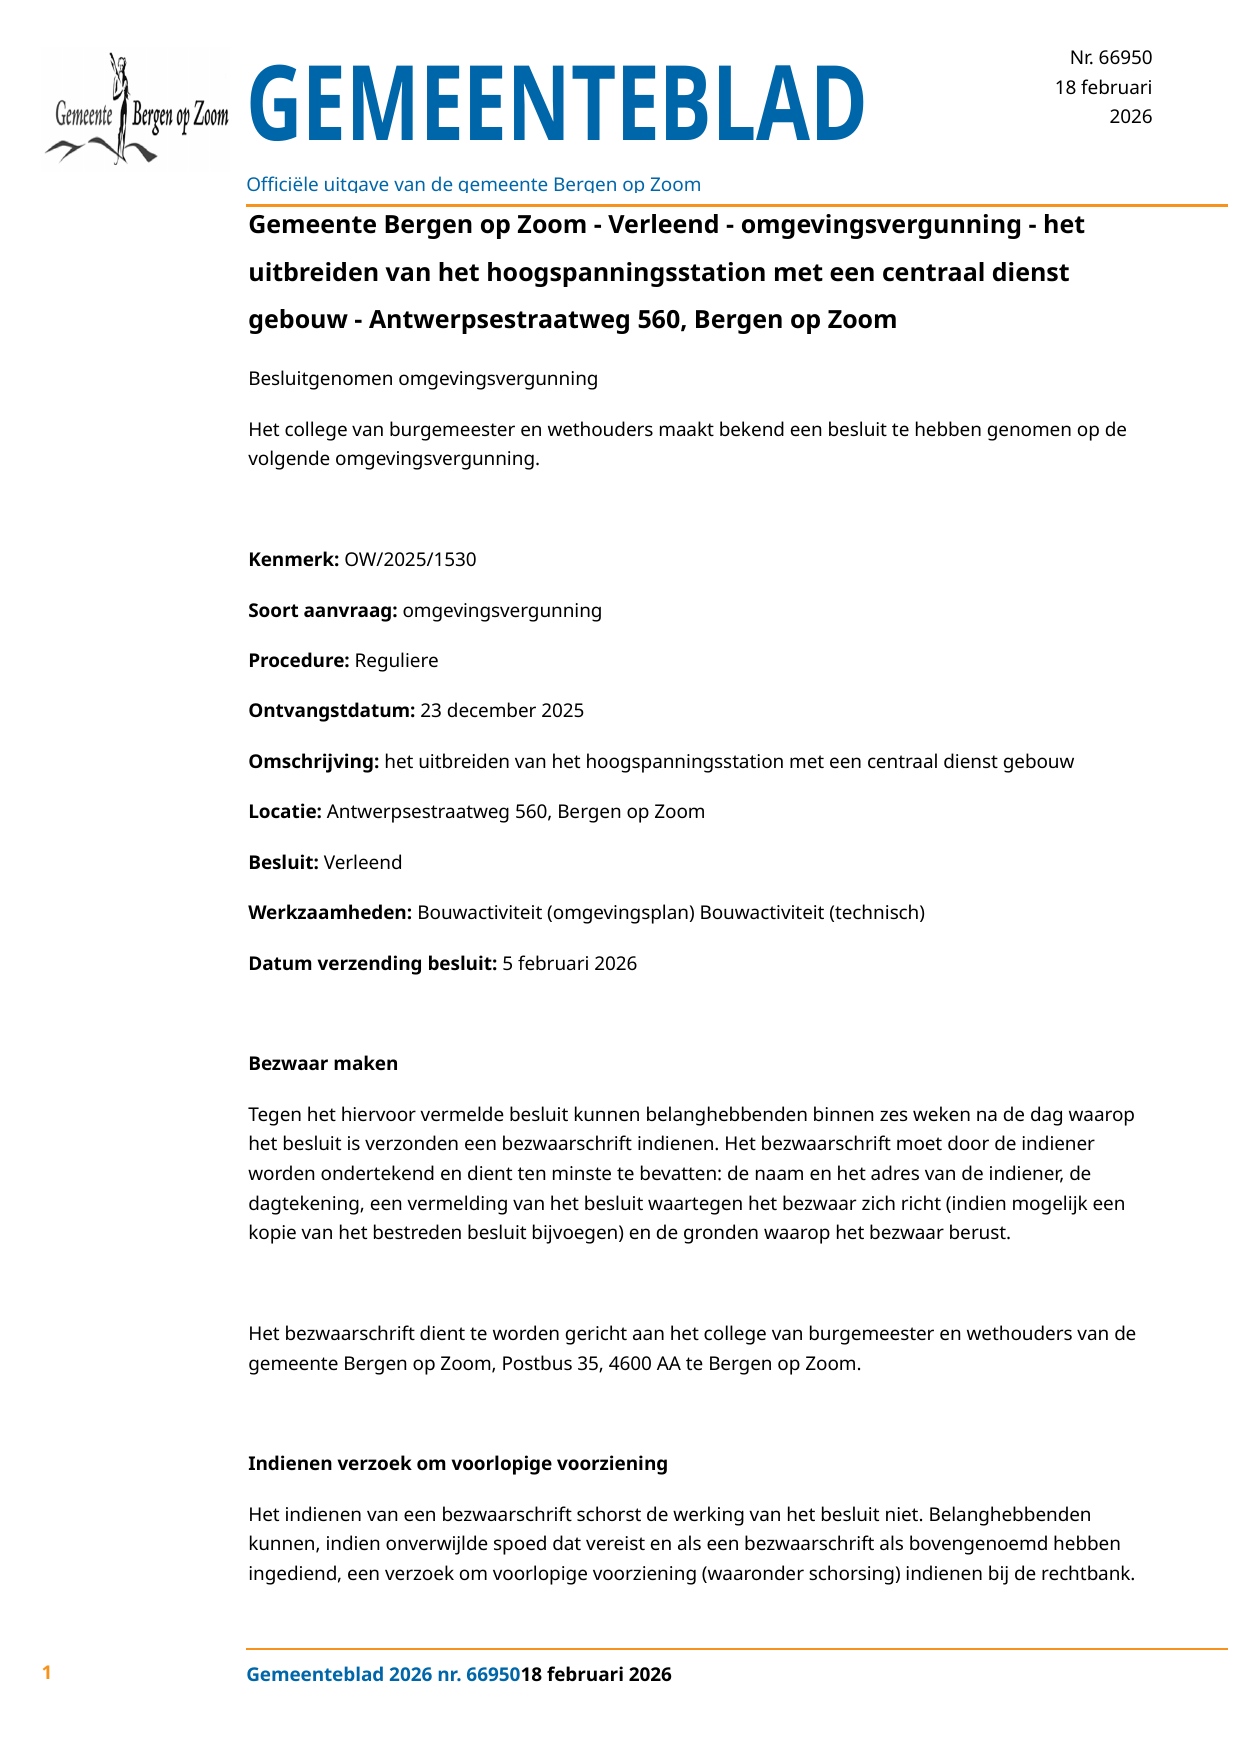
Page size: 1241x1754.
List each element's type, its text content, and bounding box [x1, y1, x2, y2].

text Werkzaamheden: Bouwactiviteit (omgevingsplan) Bouwactiviteit (technisch) [248, 899, 1152, 925]
text Besluit: Verleend [248, 849, 1152, 874]
text Tegen het hiervoor vermelde besluit kunnen belanghebbenden binnen zes weken na de dag waarop het besluit is verzonden een bezwaarschrift indienen. Het bezwaarschrift moet door de indiener worden ondertekend en dient ten minste te bevatten: de naam en het adres van de indiener, de dagtekening, een vermelding van het besluit waartegen het bezwaar zich richt (indien mogelijk een kopie van het bestreden besluit bijvoegen) en de gronden waarop het bezwaar berust. [248, 1101, 1152, 1245]
text Ontvangstdatum: 23 december 2025 [248, 698, 1152, 723]
text Besluitgenomen omgevingsvergunning [248, 366, 1152, 391]
picture [41, 47, 231, 172]
text Indienen verzoek om voorlopige voorziening [248, 1451, 1152, 1476]
text Het indienen van een bezwaarschrift schorst de werking van het besluit niet. Belanghebbenden kunnen, indien onverwijlde spoed dat vereist en als een bezwaarschrift als bovengenoemd hebben ingediend, een verzoek om voorlopige voorziening (waaronder schorsing) indienen bij de rechtbank. [248, 1501, 1152, 1586]
text Het bezwaarschrift dient te worden gericht aan het college van burgemeester en wethouders van de gemeente Bergen op Zoom, Postbus 35, 4600 AA te Bergen op Zoom. [248, 1320, 1152, 1375]
text Procedure: Reguliere [248, 647, 1152, 673]
text Locatie: Antwerpsestraatweg 560, Bergen op Zoom [248, 798, 1152, 824]
text Datum verzending besluit: 5 februari 2026 [248, 950, 1152, 975]
text Omschrijving: het uitbreiden van het hoogspanningsstation met een centraal dienst gebouw [248, 748, 1152, 774]
text Kenmerk: OW/2025/1530 [248, 546, 1152, 572]
text Het college van burgemeester en wethouders maakt bekend een besluit te hebben genomen op de volgende omgevingsvergunning. [248, 416, 1152, 471]
text Soort aanvraag: omgevingsvergunning [248, 597, 1152, 622]
text Gemeente Bergen op Zoom - Verleend - omgevingsvergunning - het uitbreiden van het hoogspanningsstation met een centraal dienst gebouw - Antwerpsestraatweg 560, Bergen op Zoom [248, 207, 1152, 336]
text Bezwaar maken [248, 1051, 1152, 1076]
